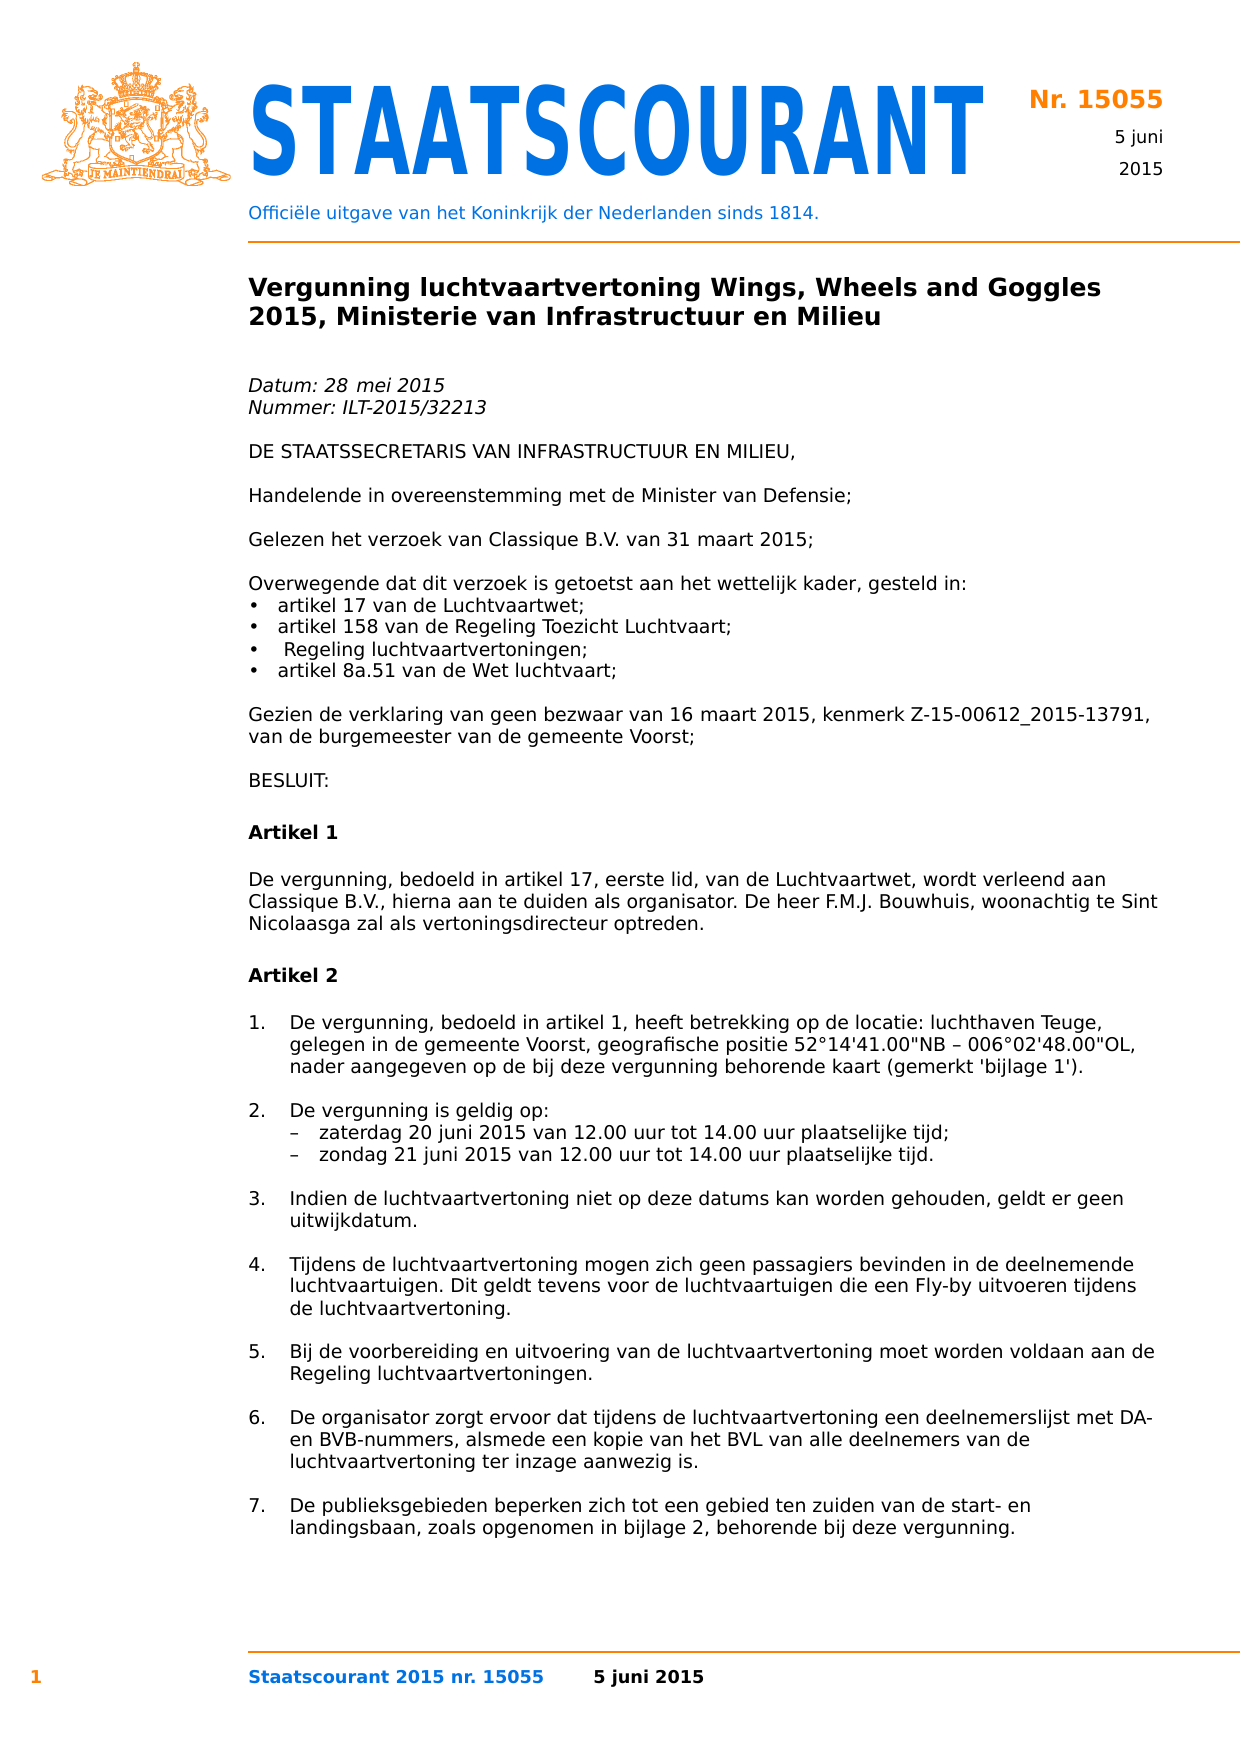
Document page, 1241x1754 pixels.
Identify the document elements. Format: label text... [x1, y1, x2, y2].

table_cell 5 juni [998, 121, 1240, 153]
text 5. Bij de voorbereiding en uitvoering van de luchtvaartvertoning moet worden voldaan aan de Regeling luchtvaartvertoningen. [248, 1341, 1163, 1385]
text • artikel 17 van de Luchtvaartwet; [248, 594, 1163, 616]
text 7. De publieksgebieden beperken zich tot een gebied ten zuiden van de start- en landingsbaan, zoals opgenomen in bijlage 2, behorende bij deze vergunning. [248, 1495, 1163, 1539]
subtitle Artikel 2 [248, 965, 1163, 987]
text • Regeling luchtvaartvertoningen; [248, 638, 1163, 660]
picture [41, 62, 231, 186]
text 1. De vergunning, bedoeld in artikel 1, heeft betrekking op de locatie: luchthaven Teuge, gelegen in de gemeente Voorst, geografische positie 52°14'41.00"NB – 006°02'48.00"OL, nader aangegeven op de bij deze vergunning behorende kaart (gemerkt 'bijlage 1'). [248, 1012, 1163, 1078]
text 4. Tijdens de luchtvaartvertoning mogen zich geen passagiers bevinden in de deelnemende luchtvaartuigen. Dit geldt tevens voor de luchtvaartuigen die een Fly-by uitvoeren tijdens de luchtvaartvertoning. [248, 1253, 1163, 1319]
text De vergunning, bedoeld in artikel 17, eerste lid, van de Luchtvaartwet, wordt verleend aan Classique B.V., hierna aan te duiden als organisator. De heer F.M.J. Bouwhuis, woonachtig te Sint Nicolaasga zal als vertoningsdirecteur optreden. [248, 869, 1163, 935]
text DE STAATSSECRETARIS VAN INFRASTRUCTUUR EN MILIEU, [248, 441, 1163, 463]
text Handelende in overeenstemming met de Minister van Defensie; [248, 485, 1163, 507]
text Nummer: ILT-2015/32213 [248, 397, 1163, 419]
text Datum: 28 mei 2015 [248, 375, 1163, 397]
table_cell 2015 [998, 153, 1240, 203]
text BESLUIT: [248, 770, 1163, 792]
text • artikel 158 van de Regeling Toezicht Luchtvaart; [248, 616, 1163, 638]
text Overwegende dat dit verzoek is getoetst aan het wettelijk kader, gesteld in: [248, 572, 1163, 594]
text 3. Indien de luchtvaartvertoning niet op deze datums kan worden gehouden, geldt er geen uitwijkdatum. [248, 1188, 1163, 1232]
text – zondag 21 juni 2015 van 12.00 uur tot 14.00 uur plaatselijke tijd. [289, 1144, 1163, 1166]
subtitle Vergunning luchtvaartvertoning Wings, Wheels and Goggles 2015, Ministerie van Infrastructuur en Milieu [248, 273, 1163, 331]
subtitle Artikel 1 [248, 822, 1163, 844]
text Gelezen het verzoek van Classique B.V. van 31 maart 2015; [248, 529, 1163, 551]
table_header Nr. 15055 [998, 62, 1240, 121]
table_cell Officiële uitgave van het Koninkrijk der Nederlanden sinds 1814. [248, 203, 1240, 241]
text 6. De organisator zorgt ervoor dat tijdens de luchtvaartvertoning een deelnemerslijst met DA- en BVB-nummers, alsmede een kopie van het BVL van alle deelnemers van de luchtvaartvertoning ter inzage aanwezig is. [248, 1407, 1163, 1473]
text • artikel 8a.51 van de Wet luchtvaart; [248, 660, 1163, 682]
text – zaterdag 20 juni 2015 van 12.00 uur tot 14.00 uur plaatselijke tijd; [289, 1122, 1163, 1144]
table_header [25, 62, 248, 241]
text 2. De vergunning is geldig op: [248, 1100, 1163, 1122]
table_header STAATSCOURANT [248, 62, 998, 203]
text Gezien de verklaring van geen bezwaar van 16 maart 2015, kenmerk Z-15-00612_2015-13791, van de burgemeester van de gemeente Voorst; [248, 704, 1163, 748]
